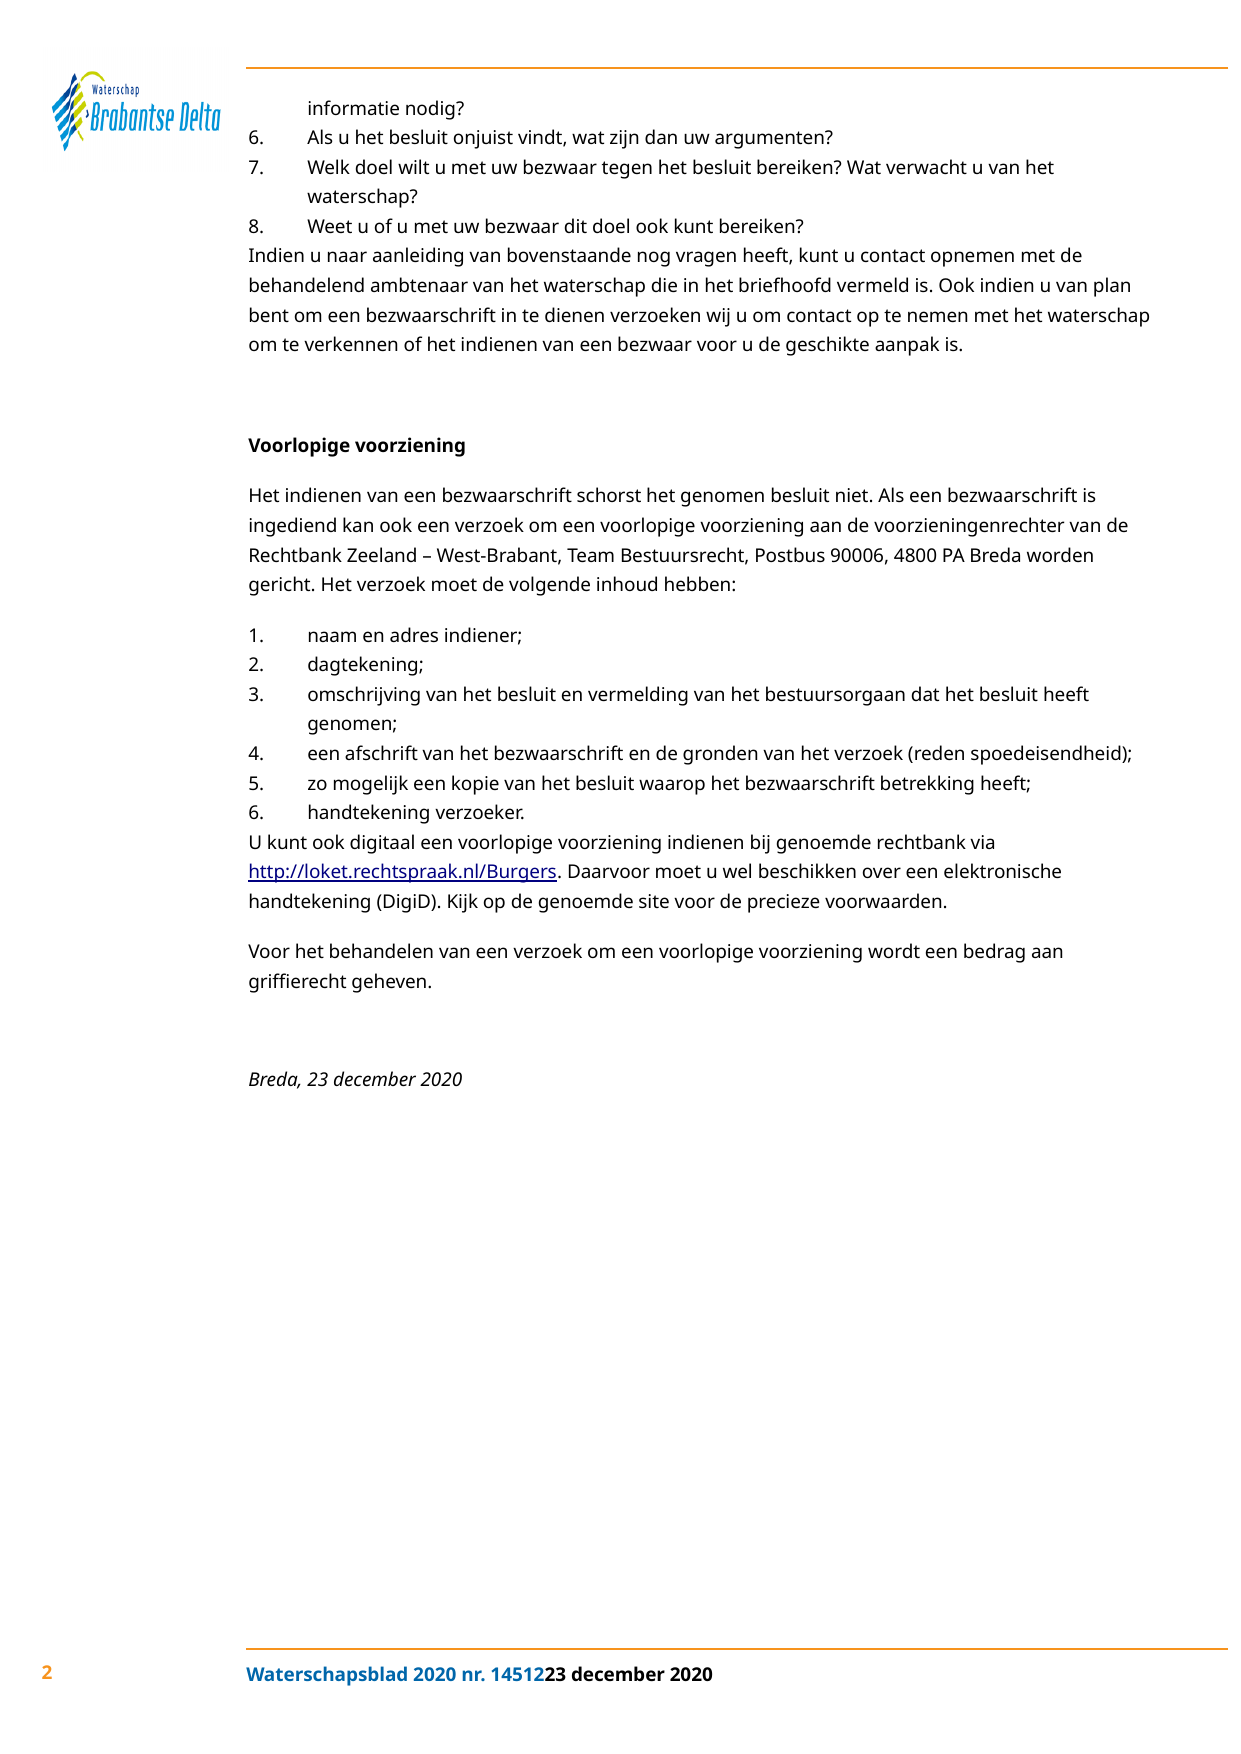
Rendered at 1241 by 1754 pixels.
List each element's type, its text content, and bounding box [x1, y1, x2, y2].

list dagtekening; [248, 651, 1152, 677]
list een afschrift van het bezwaarschrift en de gronden van het verzoek (reden spoedeisendheid); [248, 740, 1152, 766]
text U kunt ook digitaal een voorlopige voorziening indienen bij genoemde rechtbank via http://loket.rechtspraak.nl/Burgers. Daarvoor moet u wel beschikken over een elektronische handtekening (DigiD). Kijk op de genoemde site voor de precieze voorwaarden. [248, 829, 1152, 914]
text Breda, 23 december 2020 [248, 1066, 1152, 1092]
text Voor het behandelen van een verzoek om een voorlopige voorziening wordt een bedrag aan griffierecht geheven. [248, 938, 1152, 994]
list zo mogelijk een kopie van het besluit waarop het bezwaarschrift betrekking heeft; [248, 770, 1152, 796]
list Als u het besluit onjuist vindt, wat zijn dan uw argumenten? [248, 124, 1152, 150]
list informatie nodig? [248, 95, 1152, 121]
text Indien u naar aanleiding van bovenstaande nog vragen heeft, kunt u contact opnemen met de behandelend ambtenaar van het waterschap die in het briefhoofd vermeld is. Ook indien u van plan bent om een bezwaarschrift in te dienen verzoeken wij u om contact op te nemen met het waterschap om te verkennen of het indienen van een bezwaar voor u de geschikte aanpak is. [248, 243, 1152, 357]
text Voorlopige voorziening [248, 432, 1152, 458]
list handtekening verzoeker. [248, 799, 1152, 825]
picture [41, 47, 231, 172]
text Het indienen van een bezwaarschrift schorst het genomen besluit niet. Als een bezwaarschrift is ingediend kan ook een verzoek om een voorlopige voorziening aan de voorzieningenrechter van de Rechtbank Zeeland – West-Brabant, Team Bestuursrecht, Postbus 90006, 4800 PA Breda worden gericht. Het verzoek moet de volgende inhoud hebben: [248, 483, 1152, 597]
list Welk doel wilt u met uw bezwaar tegen het besluit bereiken? Wat verwacht u van het waterschap? [248, 154, 1152, 209]
list Weet u of u met uw bezwaar dit doel ook kunt bereiken? [248, 213, 1152, 239]
list omschrijving van het besluit en vermelding van het bestuursorgaan dat het besluit heeft genomen; [248, 681, 1152, 736]
list naam en adres indiener; [248, 622, 1152, 648]
